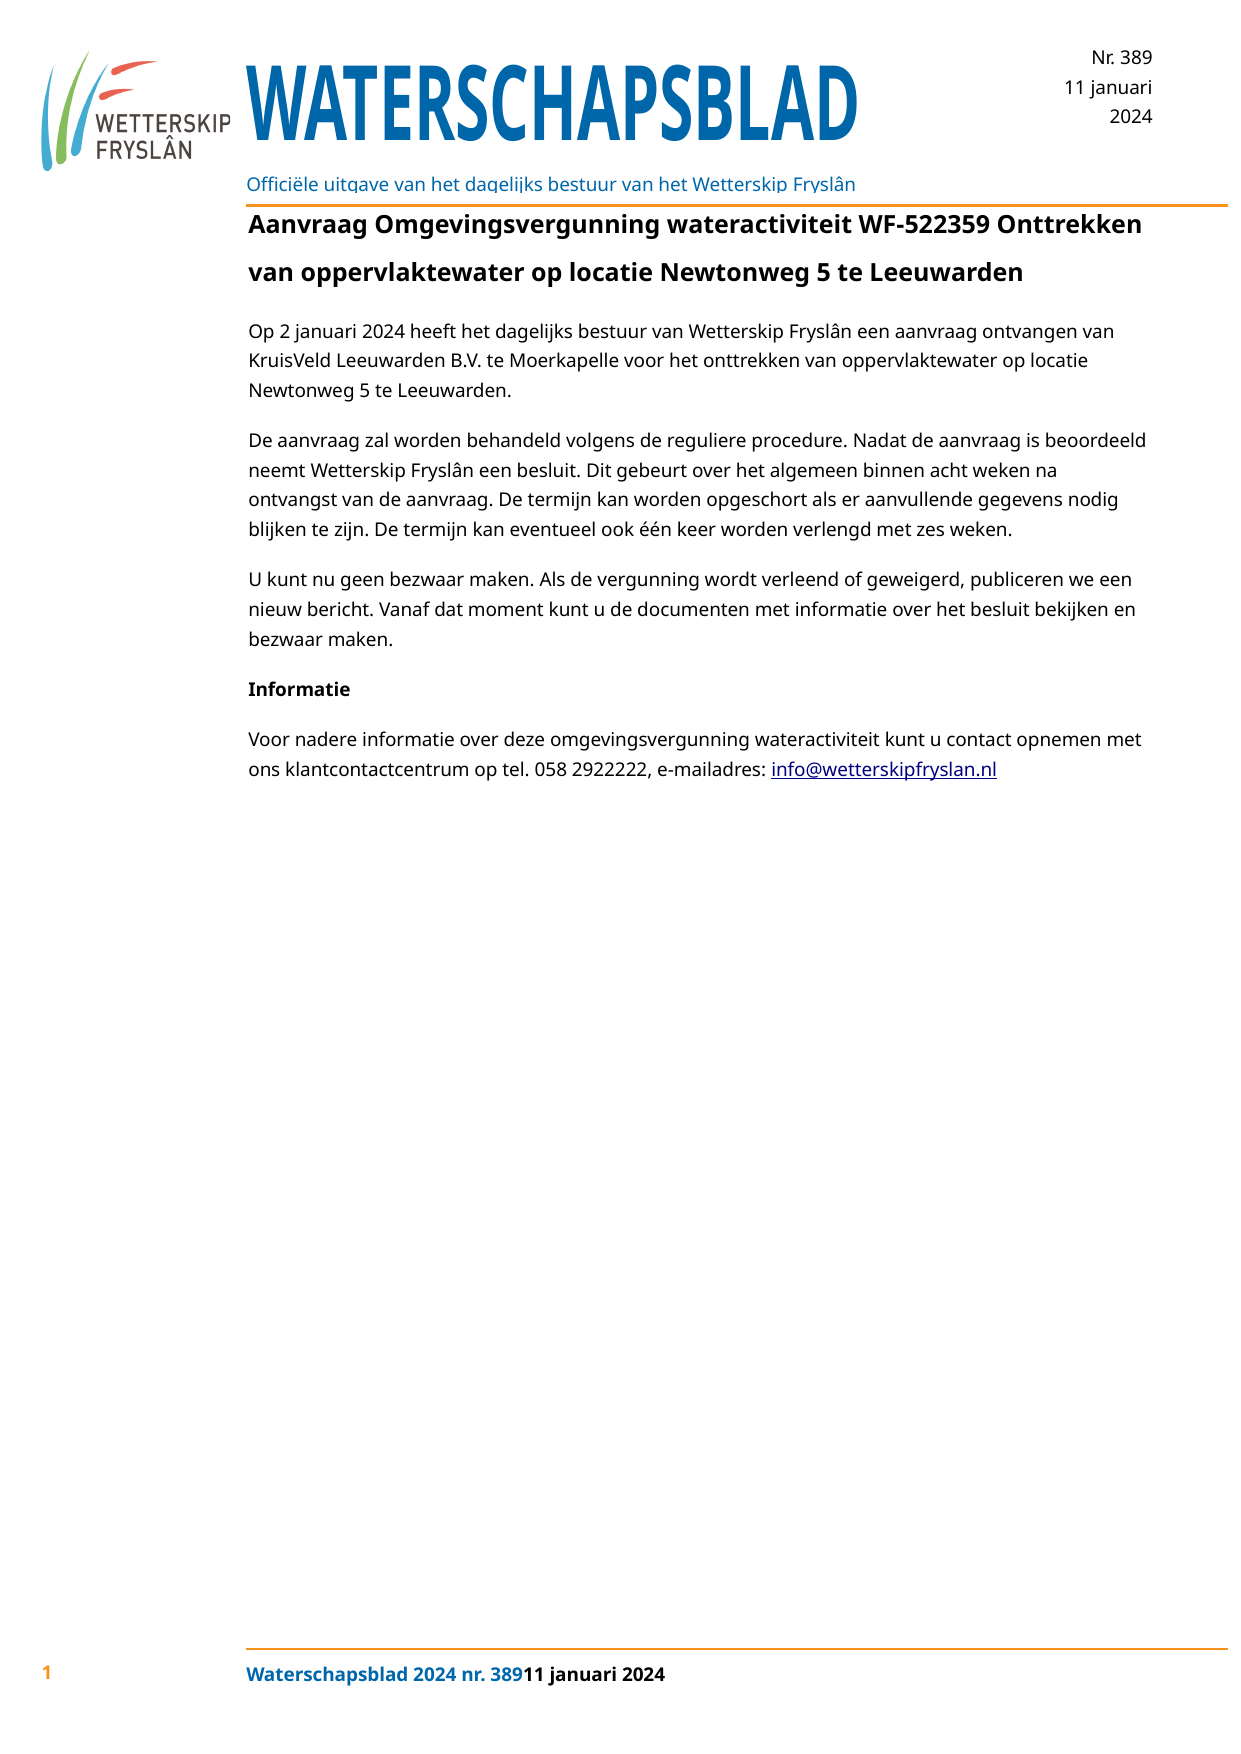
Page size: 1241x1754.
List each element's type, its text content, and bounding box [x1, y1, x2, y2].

text Informatie [248, 676, 1152, 702]
text Aanvraag Omgevingsvergunning wateractiviteit WF-522359 Onttrekken van oppervlaktewater op locatie Newtonweg 5 te Leeuwarden [248, 207, 1152, 288]
text U kunt nu geen bezwaar maken. Als de vergunning wordt verleend of geweigerd, publiceren we een nieuw bericht. Vanaf dat moment kunt u de documenten met informatie over het besluit bekijken en bezwaar maken. [248, 567, 1152, 652]
text Op 2 januari 2024 heeft het dagelijks bestuur van Wetterskip Fryslân een aanvraag ontvangen van KruisVeld Leeuwarden B.V. te Moerkapelle voor het onttrekken van oppervlaktewater op locatie Newtonweg 5 te Leeuwarden. [248, 318, 1152, 403]
text De aanvraag zal worden behandeld volgens de reguliere procedure. Nadat de aanvraag is beoordeeld neemt Wetterskip Fryslân een besluit. Dit gebeurt over het algemeen binnen acht weken na ontvangst van de aanvraag. De termijn kan worden opgeschort als er aanvullende gegevens nodig blijken te zijn. De termijn kan eventueel ook één keer worden verlengd met zes weken. [248, 427, 1152, 542]
text Voor nadere informatie over deze omgevingsvergunning wateractiviteit kunt u contact opnemen met ons klantcontactcentrum op tel. 058 2922222, e-mailadres: info@wetterskipfryslan.nl [248, 727, 1152, 782]
picture [41, 47, 231, 172]
